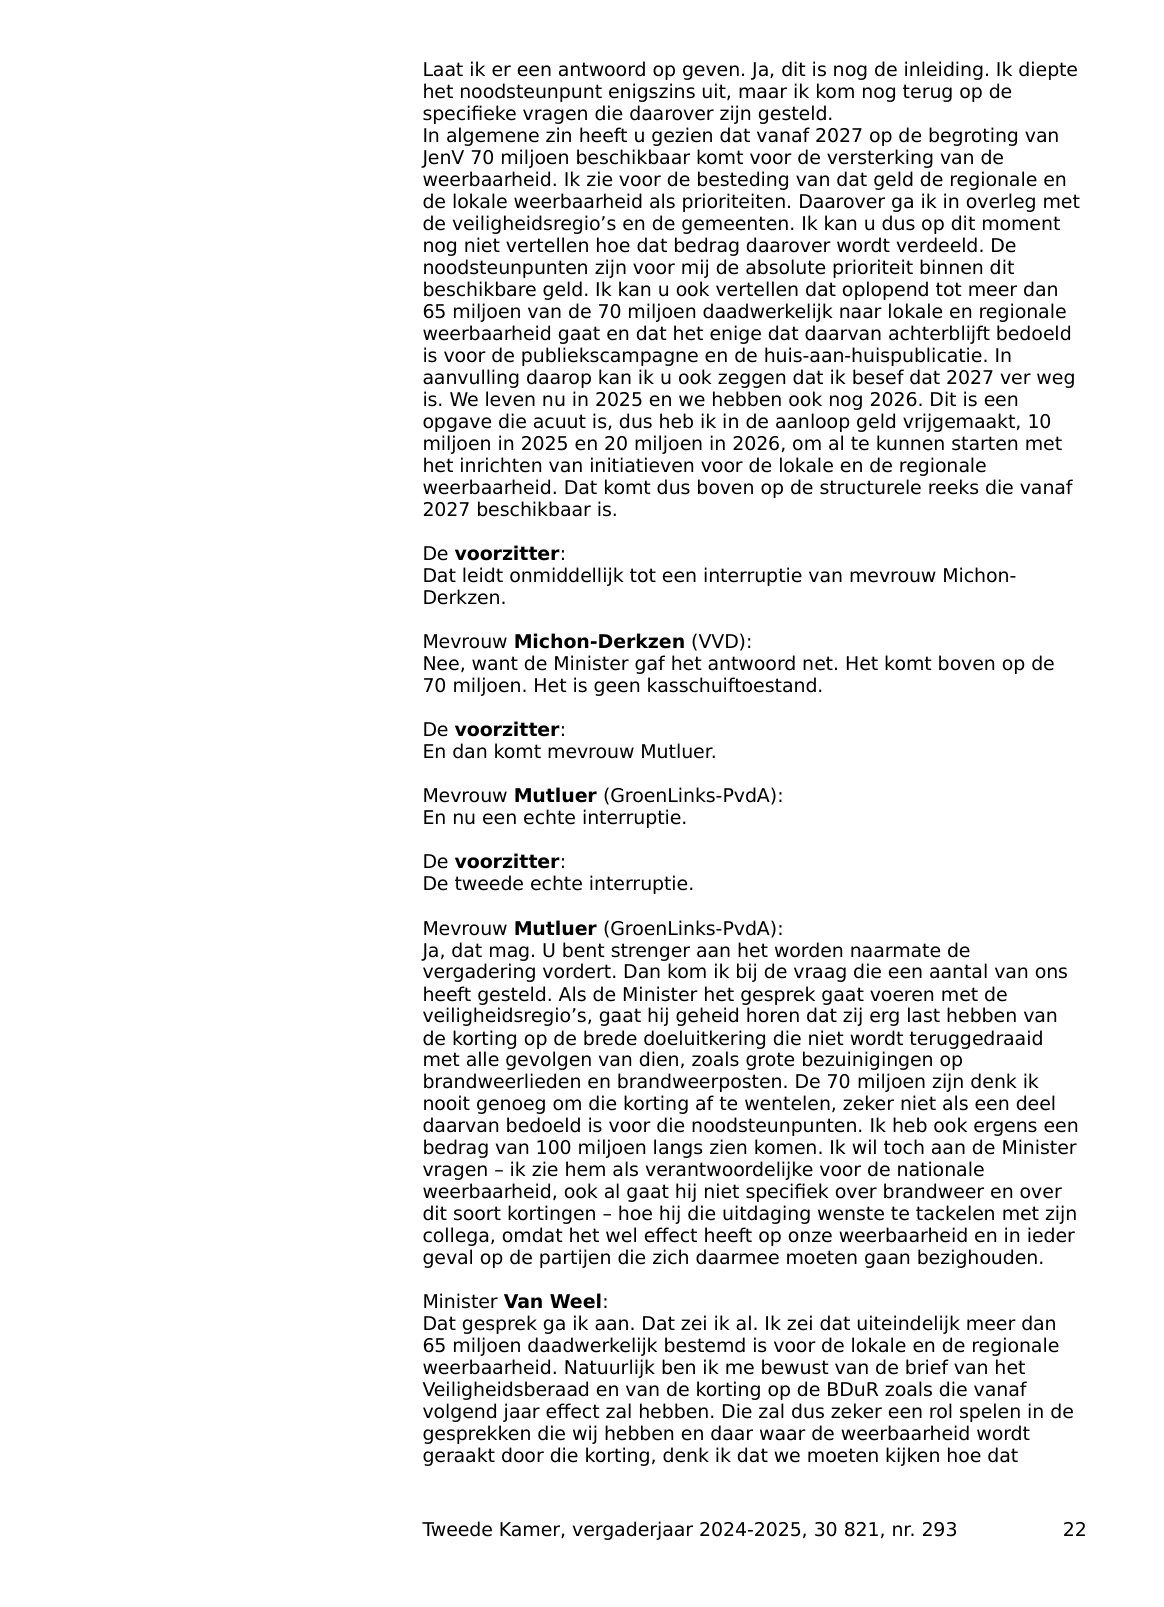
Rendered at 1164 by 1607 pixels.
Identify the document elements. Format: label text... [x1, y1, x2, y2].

text In algemene zin heeft u gezien dat vanaf 2027 op de begroting van JenV 70 miljoen beschikbaar komt voor de versterking van de weerbaarheid. Ik zie voor de besteding van dat geld de regionale en de lokale weerbaarheid als prioriteiten. Daarover ga ik in overleg met de veiligheidsregio’s en de gemeenten. Ik kan u dus op dit moment nog niet vertellen hoe dat bedrag daarover wordt verdeeld. De noodsteunpunten zijn voor mij de absolute prioriteit binnen dit beschikbare geld. Ik kan u ook vertellen dat oplopend tot meer dan 65 miljoen van de 70 miljoen daadwerkelijk naar lokale en regionale weerbaarheid gaat en dat het enige dat daarvan achterblijft bedoeld is voor de publiekscampagne en de huis-aan-huispublicatie. In aanvulling daarop kan ik u ook zeggen dat ik besef dat 2027 ver weg is. We leven nu in 2025 en we hebben ook nog 2026. Dit is een opgave die acuut is, dus heb ik in de aanloop geld vrijgemaakt, 10 miljoen in 2025 en 20 miljoen in 2026, om al te kunnen starten met het inrichten van initiatieven voor de lokale en de regionale weerbaarheid. Dat komt dus boven op de structurele reeks die vanaf 2027 beschikbaar is. [422, 125, 1087, 521]
text Minister Van Weel: [422, 1291, 1087, 1313]
text Laat ik er een antwoord op geven. Ja, dit is nog de inleiding. Ik diepte het noodsteunpunt enigszins uit, maar ik kom nog terug op de specifieke vragen die daarover zijn gesteld. [422, 59, 1087, 125]
text Mevrouw Mutluer (GroenLinks-PvdA): [422, 785, 1087, 807]
text Dat leidt onmiddellijk tot een interruptie van mevrouw Michon-Derkzen. [422, 565, 1087, 609]
text En nu een echte interruptie. [422, 807, 1087, 829]
text De voorzitter: [422, 543, 1087, 565]
text De tweede echte interruptie. [422, 873, 1087, 895]
text Nee, want de Minister gaf het antwoord net. Het komt boven op de 70 miljoen. Het is geen kasschuiftoestand. [422, 653, 1087, 697]
text De voorzitter: [422, 851, 1087, 873]
text De voorzitter: [422, 719, 1087, 741]
text En dan komt mevrouw Mutluer. [422, 741, 1087, 763]
text Mevrouw Michon-Derkzen (VVD): [422, 631, 1087, 653]
text Mevrouw Mutluer (GroenLinks-PvdA): [422, 917, 1087, 939]
text Dat gesprek ga ik aan. Dat zei ik al. Ik zei dat uiteindelijk meer dan 65 miljoen daadwerkelijk bestemd is voor de lokale en de regionale weerbaarheid. Natuurlijk ben ik me bewust van de brief van het Veiligheidsberaad en van de korting op de BDuR zoals die vanaf volgend jaar effect zal hebben. Die zal dus zeker een rol spelen in de gesprekken die wij hebben en daar waar de weerbaarheid wordt geraakt door die korting, denk ik dat we moeten kijken hoe dat [422, 1313, 1087, 1467]
text Ja, dat mag. U bent strenger aan het worden naarmate de vergadering vordert. Dan kom ik bij de vraag die een aantal van ons heeft gesteld. Als de Minister het gesprek gaat voeren met de veiligheidsregio’s, gaat hij geheid horen dat zij erg last hebben van de korting op de brede doeluitkering die niet wordt teruggedraaid met alle gevolgen van dien, zoals grote bezuinigingen op brandweerlieden en brandweerposten. De 70 miljoen zijn denk ik nooit genoeg om die korting af te wentelen, zeker niet als een deel daarvan bedoeld is voor die noodsteunpunten. Ik heb ook ergens een bedrag van 100 miljoen langs zien komen. Ik wil toch aan de Minister vragen – ik zie hem als verantwoordelijke voor de nationale weerbaarheid, ook al gaat hij niet specifiek over brandweer en over dit soort kortingen – hoe hij die uitdaging wenste te tackelen met zijn collega, omdat het wel effect heeft op onze weerbaarheid en in ieder geval op de partijen die zich daarmee moeten gaan bezighouden. [422, 939, 1087, 1269]
